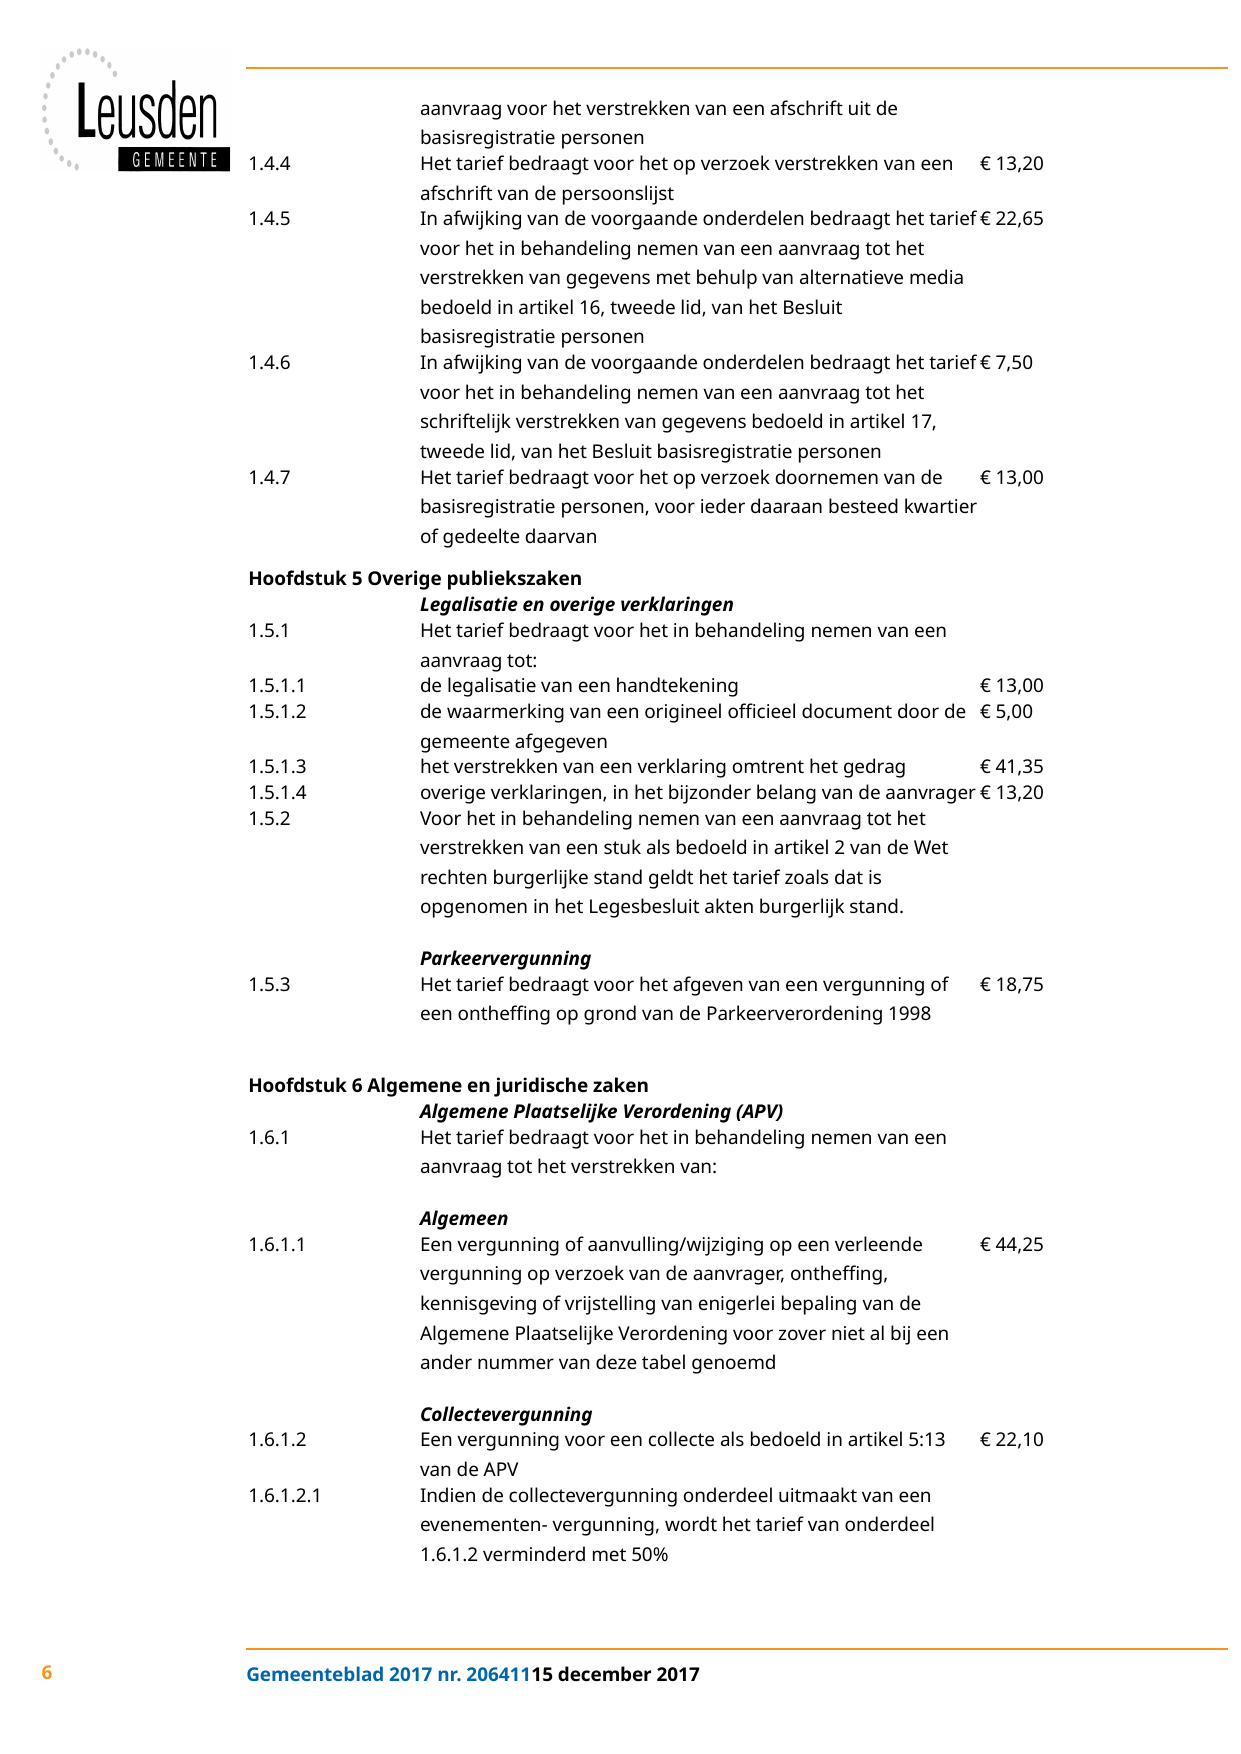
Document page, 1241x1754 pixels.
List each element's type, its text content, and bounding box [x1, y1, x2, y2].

table_cell [980, 1180, 1152, 1205]
text Hoofdstuk 6 Algemene en juridische zaken [248, 1073, 1152, 1098]
table_cell In afwijking van de voorgaande onderdelen bedraagt het tarief voor het in behandeling nemen van een aanvraag tot het verstrekken van gegevens met behulp van alternatieve media bedoeld in artikel 16, tweede lid, van het Besluit basisregistratie personen [420, 205, 980, 349]
table_cell € 13,20 [980, 150, 1152, 205]
table_cell [248, 95, 420, 150]
table_cell 1.4.4 [248, 150, 420, 205]
table_cell [980, 1124, 1152, 1179]
table_cell [248, 1375, 420, 1401]
table_header [980, 591, 1152, 617]
table_cell 1.5.1.4 [248, 779, 420, 805]
table_cell [420, 1567, 980, 1592]
table_cell [980, 1567, 1152, 1592]
table_header [248, 591, 420, 617]
table_cell [980, 920, 1152, 945]
table_cell 1.6.1 [248, 1124, 420, 1179]
table_cell € 41,35 [980, 754, 1152, 779]
table_cell overige verklaringen, in het bijzonder belang van de aanvrager [420, 779, 980, 805]
table_cell [248, 1567, 420, 1592]
picture [41, 47, 231, 172]
table_cell [420, 920, 980, 945]
table_cell Indien de collectevergunning onderdeel uitmaakt van een evenementen- vergunning, wordt het tarief van onderdeel 1.6.1.2 verminderd met 50% [420, 1482, 980, 1567]
table_cell [420, 1180, 980, 1205]
table_cell € 18,75 [980, 971, 1152, 1026]
table_cell Parkeervergunning [420, 945, 980, 971]
table_cell € 22,65 [980, 205, 1152, 349]
table_cell de waarmerking van een origineel officieel document door de gemeente afgegeven [420, 698, 980, 753]
table_cell de legalisatie van een handtekening [420, 673, 980, 698]
table_cell [248, 1205, 420, 1231]
table_cell 1.6.1.2.1 [248, 1482, 420, 1567]
table_cell Algemeen [420, 1205, 980, 1231]
table_cell 1.5.1 [248, 617, 420, 672]
table_cell 1.5.2 [248, 805, 420, 919]
table_cell € 5,00 [980, 698, 1152, 753]
table_cell [980, 945, 1152, 971]
table_cell [980, 805, 1152, 919]
table_cell 1.5.3 [248, 971, 420, 1026]
table_cell 1.6.1.2 [248, 1426, 420, 1482]
table_cell Een vergunning voor een collecte als bedoeld in artikel 5:13 van de APV [420, 1426, 980, 1482]
table_cell 1.4.6 [248, 350, 420, 464]
table_cell [248, 945, 420, 971]
table_cell € 44,25 [980, 1231, 1152, 1375]
table_cell 1.5.1.1 [248, 673, 420, 698]
table_cell [980, 1401, 1152, 1426]
table_cell Een vergunning of aanvulling/wijziging op een verleende vergunning op verzoek van de aanvrager, ontheffing, kennisgeving of vrijstelling van enigerlei bepaling van de Algemene Plaatselijke Verordening voor zover niet al bij een ander nummer van deze tabel genoemd [420, 1231, 980, 1375]
table_cell het verstrekken van een verklaring omtrent het gedrag [420, 754, 980, 779]
table_cell Het tarief bedraagt voor het in behandeling nemen van een aanvraag tot: [420, 617, 980, 672]
table_cell Collectevergunning [420, 1401, 980, 1426]
table_cell [980, 1375, 1152, 1401]
table_cell Voor het in behandeling nemen van een aanvraag tot het verstrekken van een stuk als bedoeld in artikel 2 van de Wet rechten burgerlijke stand geldt het tarief zoals dat is opgenomen in het Legesbesluit akten burgerlijk stand. [420, 805, 980, 919]
table_cell € 13,20 [980, 779, 1152, 805]
table_cell [248, 920, 420, 945]
table_header Algemene Plaatselijke Verordening (APV) [420, 1099, 980, 1124]
table_cell Het tarief bedraagt voor het in behandeling nemen van een aanvraag tot het verstrekken van: [420, 1124, 980, 1179]
table_cell 1.5.1.2 [248, 698, 420, 753]
table_cell 1.6.1.1 [248, 1231, 420, 1375]
table_header Legalisatie en overige verklaringen [420, 591, 980, 617]
table_cell € 7,50 [980, 350, 1152, 464]
table_header [248, 1099, 420, 1124]
table_cell 1.4.7 [248, 464, 420, 549]
table_cell In afwijking van de voorgaande onderdelen bedraagt het tarief voor het in behandeling nemen van een aanvraag tot het schriftelijk verstrekken van gegevens bedoeld in artikel 17, tweede lid, van het Besluit basisregistratie personen [420, 350, 980, 464]
table_cell Het tarief bedraagt voor het afgeven van een vergunning of een ontheffing op grond van de Parkeerverordening 1998 [420, 971, 980, 1026]
table_cell [980, 1205, 1152, 1231]
text Hoofdstuk 5 Overige publiekszaken [248, 566, 1152, 591]
table_cell [980, 1482, 1152, 1567]
table_cell Het tarief bedraagt voor het op verzoek doornemen van de basisregistratie personen, voor ieder daaraan besteed kwartier of gedeelte daarvan [420, 464, 980, 549]
table_cell [980, 95, 1152, 150]
table_cell [248, 1180, 420, 1205]
table_cell € 13,00 [980, 464, 1152, 549]
table_cell aanvraag voor het verstrekken van een afschrift uit de basisregistratie personen [420, 95, 980, 150]
table_cell Het tarief bedraagt voor het op verzoek verstrekken van een afschrift van de persoonslijst [420, 150, 980, 205]
table_cell 1.4.5 [248, 205, 420, 349]
table_cell 1.5.1.3 [248, 754, 420, 779]
table_cell [420, 1375, 980, 1401]
table_cell [980, 617, 1152, 672]
table_header [980, 1099, 1152, 1124]
table_cell € 13,00 [980, 673, 1152, 698]
table_cell [248, 1401, 420, 1426]
table_cell € 22,10 [980, 1426, 1152, 1482]
